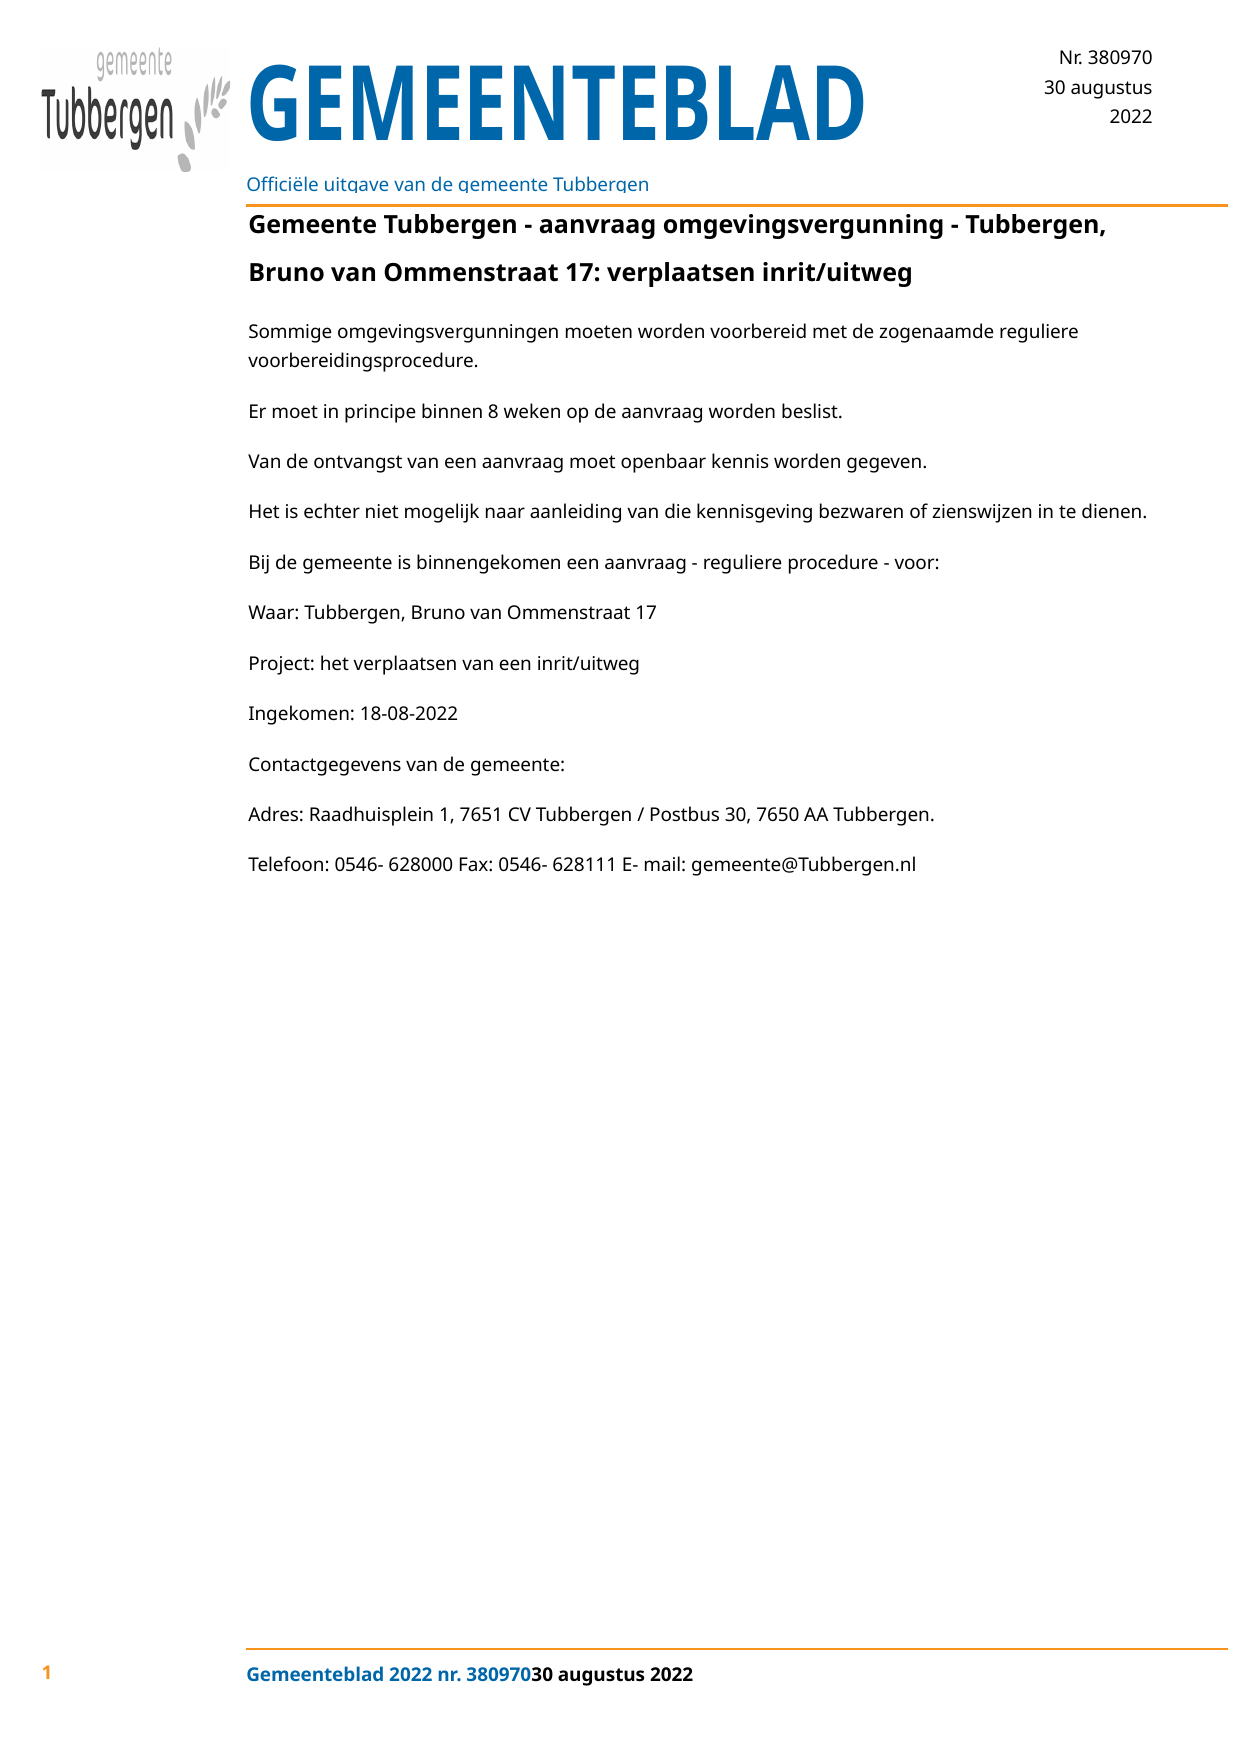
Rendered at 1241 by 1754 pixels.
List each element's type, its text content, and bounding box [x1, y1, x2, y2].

text Gemeente Tubbergen - aanvraag omgevingsvergunning - Tubbergen, Bruno van Ommenstraat 17: verplaatsen inrit/uitweg [248, 207, 1152, 288]
text Project: het verplaatsen van een inrit/uitweg [248, 650, 1152, 676]
text Waar: Tubbergen, Bruno van Ommenstraat 17 [248, 599, 1152, 625]
text Contactgegevens van de gemeente: [248, 751, 1152, 777]
text Van de ontvangst van een aanvraag moet openbaar kennis worden gegeven. [248, 448, 1152, 474]
picture [41, 47, 231, 172]
text Er moet in principe binnen 8 weken op de aanvraag worden beslist. [248, 398, 1152, 424]
text Ingekomen: 18-08-2022 [248, 700, 1152, 726]
text Telefoon: 0546- 628000 Fax: 0546- 628111 E- mail: gemeente@Tubbergen.nl [248, 852, 1152, 877]
text Adres: Raadhuisplein 1, 7651 CV Tubbergen / Postbus 30, 7650 AA Tubbergen. [248, 801, 1152, 827]
text Het is echter niet mogelijk naar aanleiding van die kennisgeving bezwaren of zienswijzen in te dienen. [248, 499, 1152, 524]
text Bij de gemeente is binnengekomen een aanvraag - reguliere procedure - voor: [248, 549, 1152, 575]
text Sommige omgevingsvergunningen moeten worden voorbereid met de zogenaamde reguliere voorbereidingsprocedure. [248, 318, 1152, 373]
